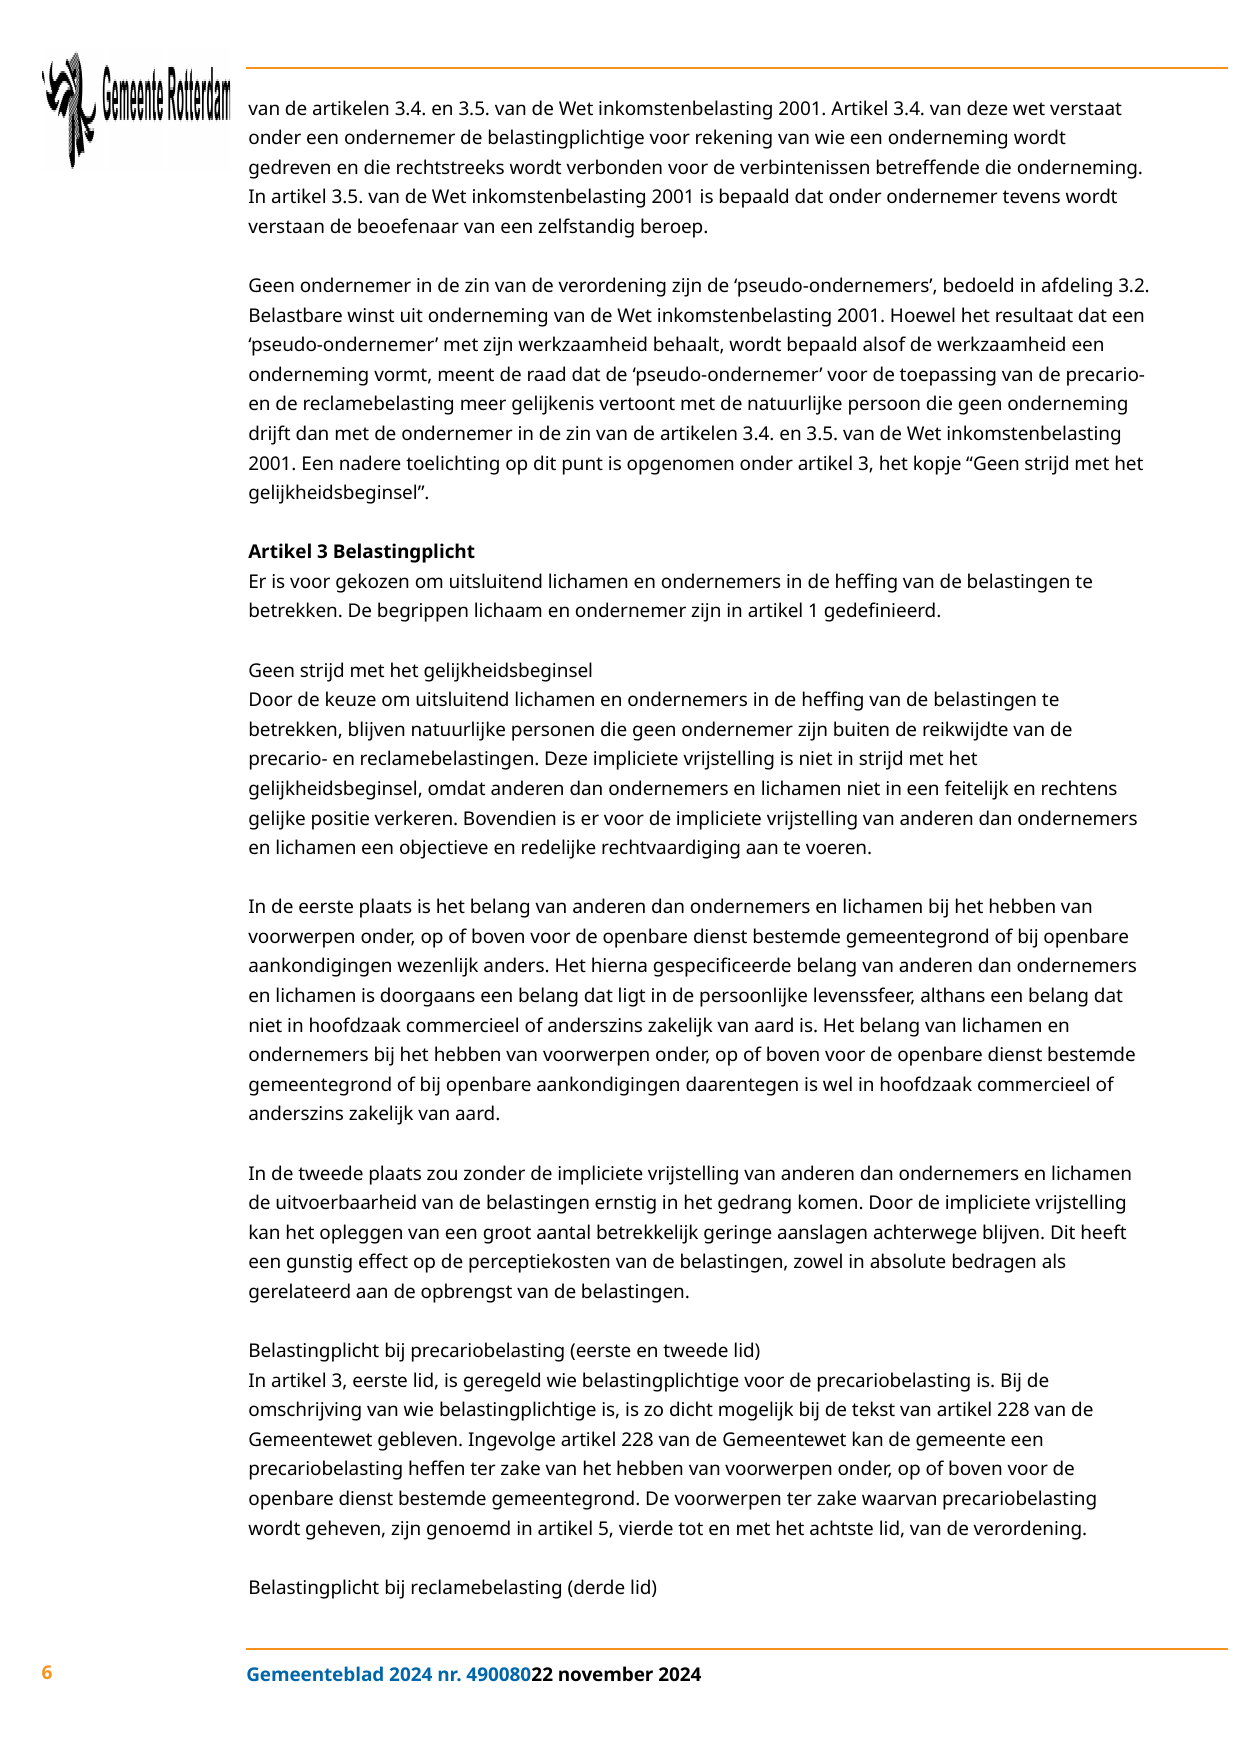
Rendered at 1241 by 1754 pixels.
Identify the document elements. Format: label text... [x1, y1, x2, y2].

text In artikel 3, eerste lid, is geregeld wie belastingplichtige voor de precariobelasting is. Bij de omschrijving van wie belastingplichtige is, is zo dicht mogelijk bij de tekst van artikel 228 van de Gemeentewet gebleven. Ingevolge artikel 228 van de Gemeentewet kan de gemeente een precariobelasting heffen ter zake van het hebben van voorwerpen onder, op of boven voor de openbare dienst bestemde gemeentegrond. De voorwerpen ter zake waarvan precariobelasting wordt geheven, zijn genoemd in artikel 5, vierde tot en met het achtste lid, van de verordening. [248, 1367, 1152, 1541]
text Er is voor gekozen om uitsluitend lichamen en ondernemers in de heffing van de belastingen te betrekken. De begrippen lichaam en ondernemer zijn in artikel 1 gedefinieerd. [248, 568, 1152, 623]
text Belastingplicht bij reclamebelasting (derde lid) [248, 1574, 1152, 1600]
picture [41, 47, 231, 172]
text van de artikelen 3.4. en 3.5. van de Wet inkomstenbelasting 2001. Artikel 3.4. van deze wet verstaat onder een ondernemer de belastingplichtige voor rekening van wie een onderneming wordt gedreven en die rechtstreeks wordt verbonden voor de verbintenissen betreffende die onderneming. In artikel 3.5. van de Wet inkomstenbelasting 2001 is bepaald dat onder ondernemer tevens wordt verstaan de beoefenaar van een zelfstandig beroep. [248, 95, 1152, 239]
text Belastingplicht bij precariobelasting (eerste en tweede lid) [248, 1337, 1152, 1363]
text Geen strijd met het gelijkheidsbeginsel [248, 657, 1152, 683]
text Artikel 3 Belastingplicht [248, 538, 1152, 564]
text Door de keuze om uitsluitend lichamen en ondernemers in de heffing van de belastingen te betrekken, blijven natuurlijke personen die geen ondernemer zijn buiten de reikwijdte van de precario- en reclamebelastingen. Deze impliciete vrijstelling is niet in strijd met het gelijkheidsbeginsel, omdat anderen dan ondernemers en lichamen niet in een feitelijk en rechtens gelijke positie verkeren. Bovendien is er voor de impliciete vrijstelling van anderen dan ondernemers en lichamen een objectieve en redelijke rechtvaardiging aan te voeren. [248, 686, 1152, 860]
text In de eerste plaats is het belang van anderen dan ondernemers en lichamen bij het hebben van voorwerpen onder, op of boven voor de openbare dienst bestemde gemeentegrond of bij openbare aankondigingen wezenlijk anders. Het hierna gespecificeerde belang van anderen dan ondernemers en lichamen is doorgaans een belang dat ligt in de persoonlijke levenssfeer, althans een belang dat niet in hoofdzaak commercieel of anderszins zakelijk van aard is. Het belang van lichamen en ondernemers bij het hebben van voorwerpen onder, op of boven voor de openbare dienst bestemde gemeentegrond of bij openbare aankondigingen daarentegen is wel in hoofdzaak commercieel of anderszins zakelijk van aard. [248, 893, 1152, 1126]
text In de tweede plaats zou zonder de impliciete vrijstelling van anderen dan ondernemers en lichamen de uitvoerbaarheid van de belastingen ernstig in het gedrang komen. Door de impliciete vrijstelling kan het opleggen van een groot aantal betrekkelijk geringe aanslagen achterwege blijven. Dit heeft een gunstig effect op de perceptiekosten van de belastingen, zowel in absolute bedragen als gerelateerd aan de opbrengst van de belastingen. [248, 1160, 1152, 1304]
text Geen ondernemer in de zin van de verordening zijn de ‘pseudo-ondernemers’, bedoeld in afdeling 3.2. Belastbare winst uit onderneming van de Wet inkomstenbelasting 2001. Hoewel het resultaat dat een ‘pseudo-ondernemer’ met zijn werkzaamheid behaalt, wordt bepaald alsof de werkzaamheid een onderneming vormt, meent de raad dat de ‘pseudo-ondernemer’ voor de toepassing van de precario- en de reclamebelasting meer gelijkenis vertoont met de natuurlijke persoon die geen onderneming drijft dan met de ondernemer in de zin van de artikelen 3.4. en 3.5. van de Wet inkomstenbelasting 2001. Een nadere toelichting op dit punt is opgenomen onder artikel 3, het kopje “Geen strijd met het gelijkheidsbeginsel”. [248, 272, 1152, 505]
